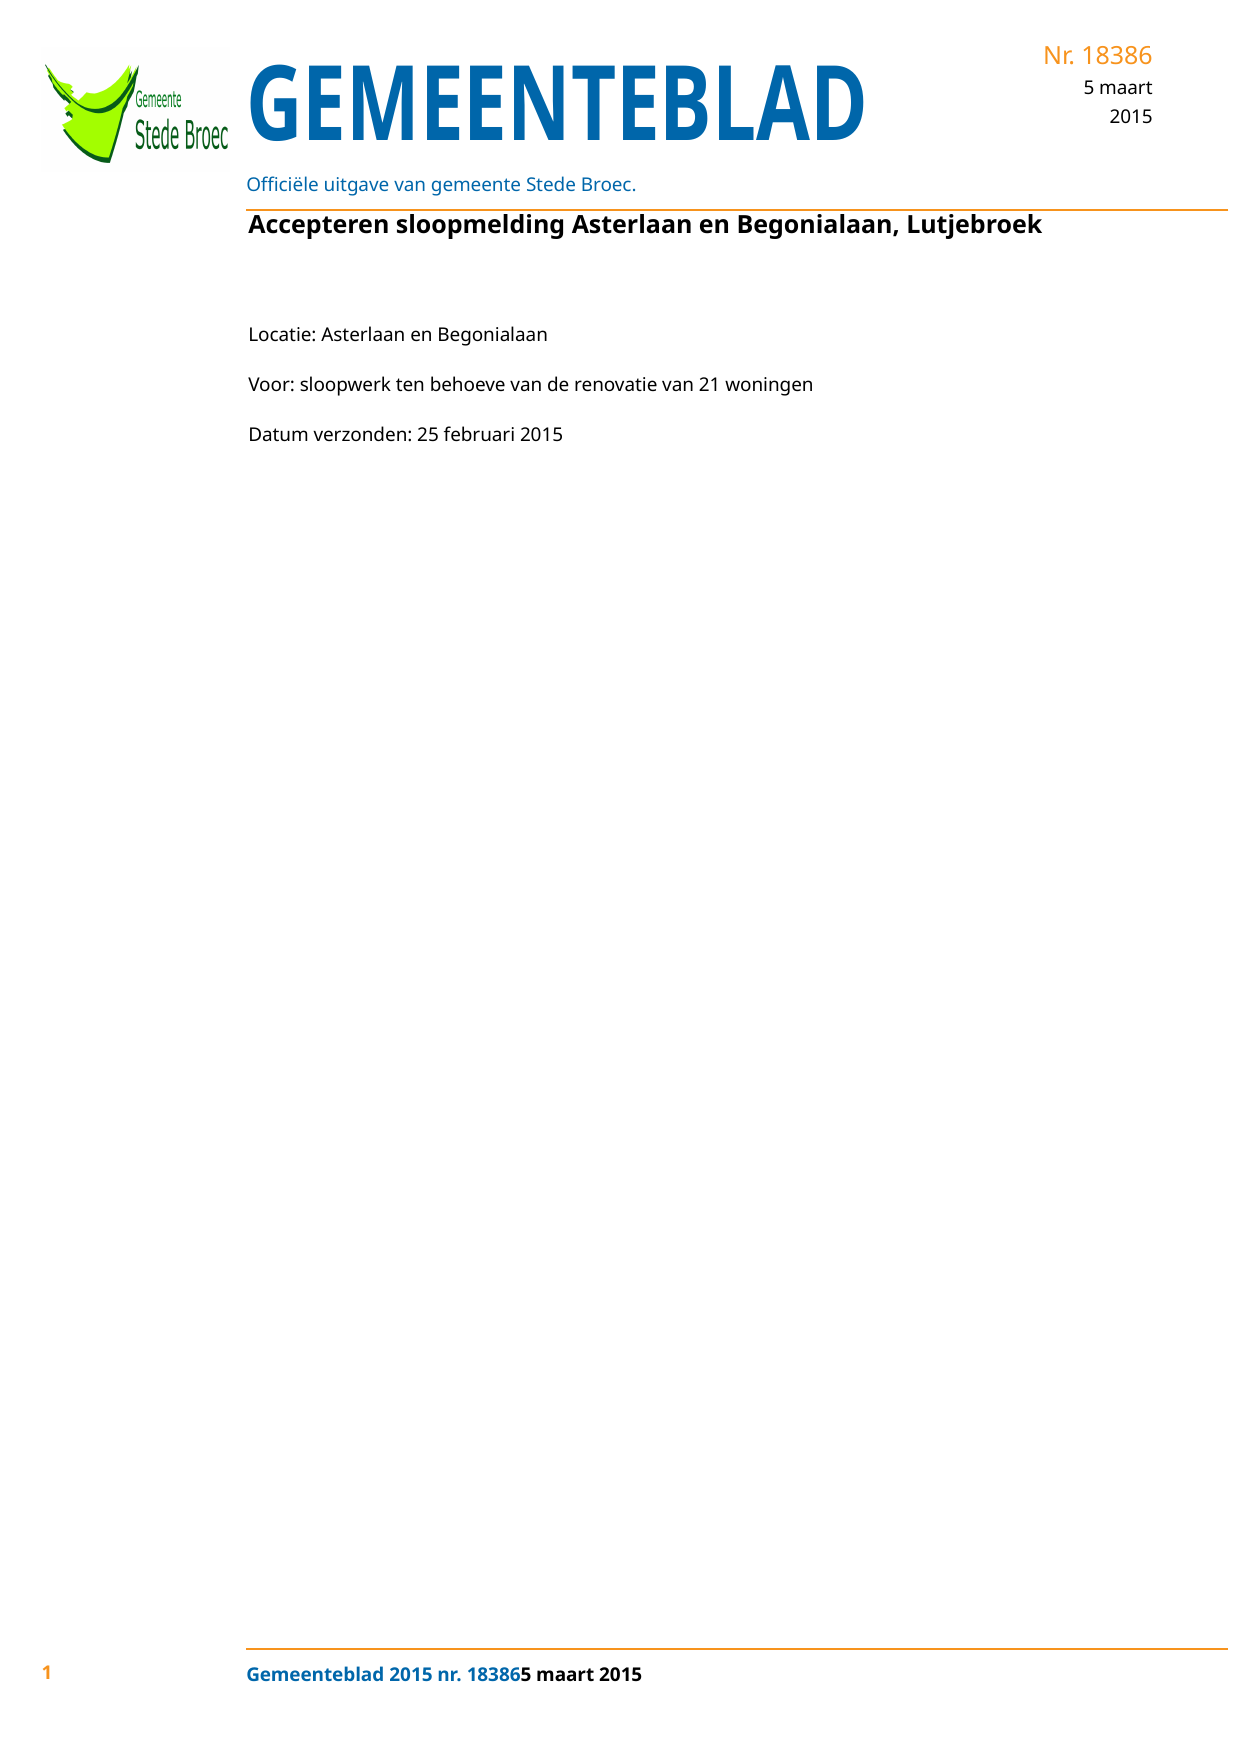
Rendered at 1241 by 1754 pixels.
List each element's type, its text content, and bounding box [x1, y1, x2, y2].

text Locatie: Asterlaan en Begonialaan [248, 321, 1152, 346]
text Datum verzonden: 25 februari 2015 [248, 422, 1152, 447]
picture [41, 47, 231, 172]
text Voor: sloopwerk ten behoeve van de renovatie van 21 woningen [248, 371, 1152, 397]
text Accepteren sloopmelding Asterlaan en Begonialaan, Lutjebroek [248, 211, 1152, 241]
